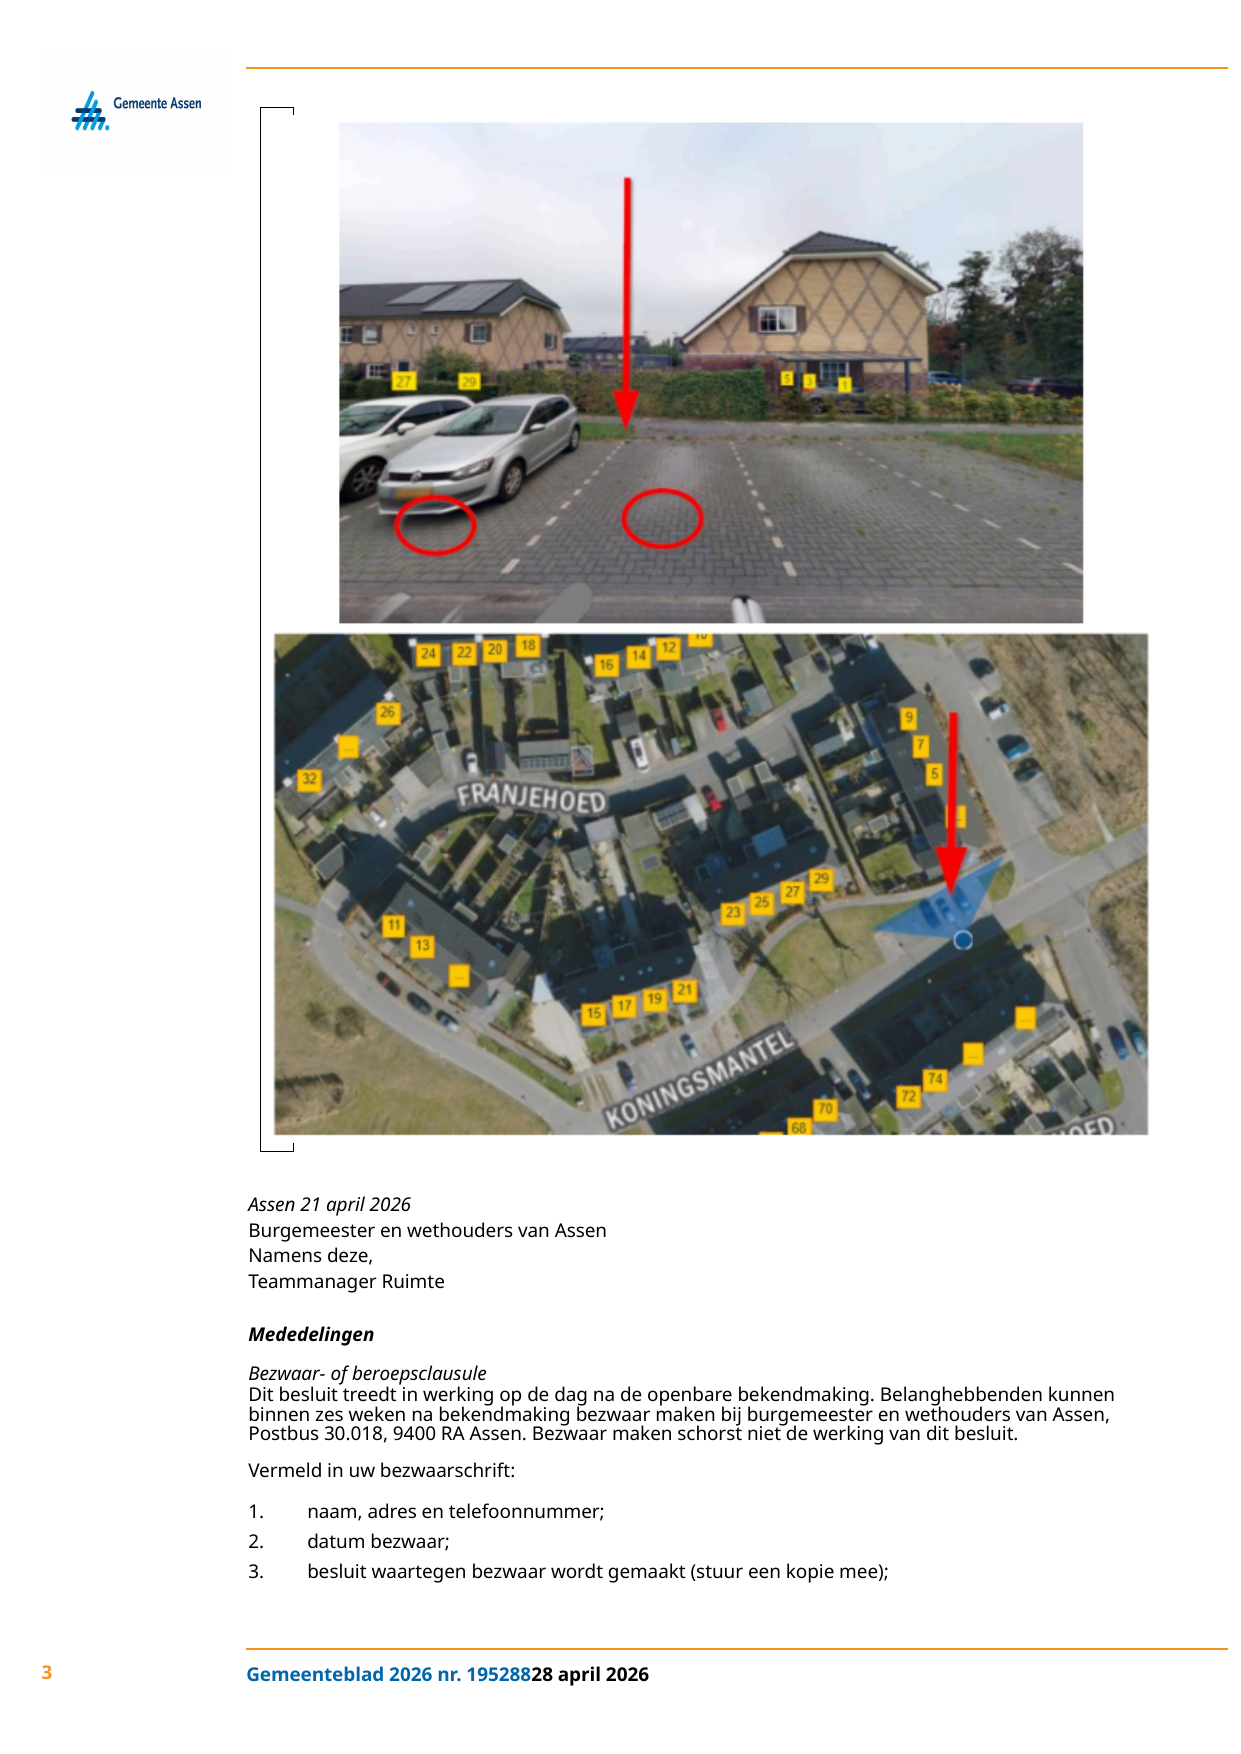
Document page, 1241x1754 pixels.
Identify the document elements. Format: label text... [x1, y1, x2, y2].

text Assen 21 april 2026 [248, 1191, 1152, 1217]
text Namens deze, [248, 1243, 1152, 1268]
text Burgemeester en wethouders van Assen [248, 1217, 1152, 1243]
list naam, adres en telefoonnummer; [248, 1499, 1152, 1524]
text Vermeld in uw bezwaarschrift: [248, 1462, 1152, 1481]
text Mededelingen [248, 1321, 1152, 1347]
picture [41, 47, 231, 172]
text Teammanager Ruimte [248, 1268, 1152, 1294]
list besluit waartegen bezwaar wordt gemaakt (stuur een kopie mee); [248, 1558, 1152, 1584]
text Bezwaar- of beroepsclausule [248, 1361, 1152, 1386]
picture [268, 115, 1155, 1143]
list datum bezwaar; [248, 1528, 1152, 1554]
text Dit besluit treedt in werking op de dag na de openbare bekendmaking. Belanghebbenden kunnen binnen zes weken na bekendmaking bezwaar maken bij burgemeester en wethouders van Assen, Postbus 30.018, 9400 RA Assen. Bezwaar maken schorst niet de werking van dit besluit. [248, 1386, 1152, 1444]
